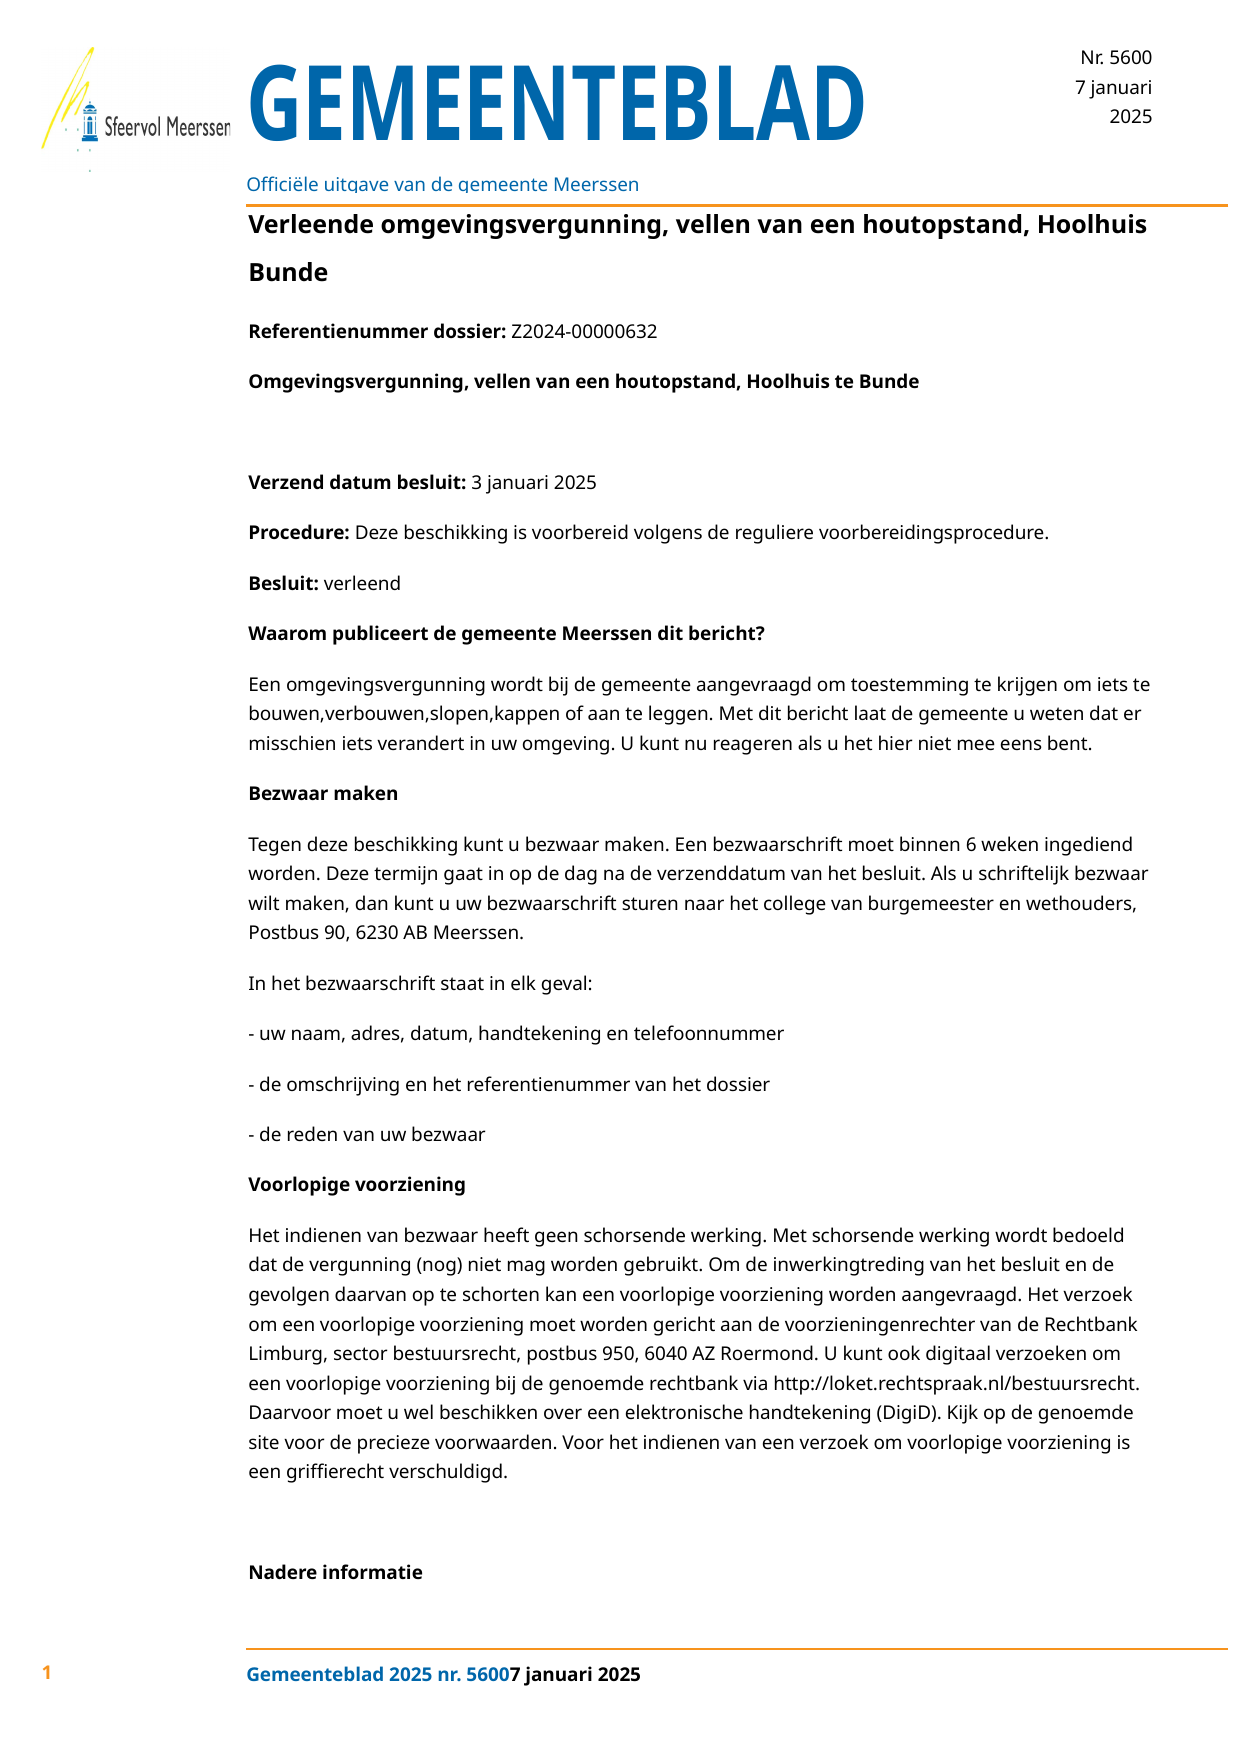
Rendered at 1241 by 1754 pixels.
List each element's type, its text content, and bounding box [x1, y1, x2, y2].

text Verleende omgevingsvergunning, vellen van een houtopstand, Hoolhuis Bunde [248, 207, 1152, 288]
text - uw naam, adres, datum, handtekening en telefoonnummer [248, 1020, 1152, 1046]
text Besluit: verleend [248, 570, 1152, 596]
text Een omgevingsvergunning wordt bij de gemeente aangevraagd om toestemming te krijgen om iets te bouwen,verbouwen,slopen,kappen of aan te leggen. Met dit bericht laat de gemeente u weten dat er misschien iets verandert in uw omgeving. U kunt nu reageren als u het hier niet mee eens bent. [248, 671, 1152, 756]
text Referentienummer dossier: Z2024-00000632 [248, 318, 1152, 344]
text Het indienen van bezwaar heeft geen schorsende werking. Met schorsende werking wordt bedoeld dat de vergunning (nog) niet mag worden gebruikt. Om de inwerkingtreding van het besluit en de gevolgen daarvan op te schorten kan een voorlopige voorziening worden aangevraagd. Het verzoek om een voorlopige voorziening moet worden gericht aan de voorzieningenrechter van de Rechtbank Limburg, sector bestuursrecht, postbus 950, 6040 AZ Roermond. U kunt ook digitaal verzoeken om een voorlopige voorziening bij de genoemde rechtbank via http://loket.rechtspraak.nl/bestuursrecht. Daarvoor moet u wel beschikken over een elektronische handtekening (DigiD). Kijk op de genoemde site voor de precieze voorwaarden. Voor het indienen van een verzoek om voorlopige voorziening is een griffierecht verschuldigd. [248, 1222, 1152, 1484]
text Omgevingsvergunning, vellen van een houtopstand, Hoolhuis te Bunde [248, 368, 1152, 394]
text - de omschrijving en het referentienummer van het dossier [248, 1071, 1152, 1097]
text Tegen deze beschikking kunt u bezwaar maken. Een bezwaarschrift moet binnen 6 weken ingediend worden. Deze termijn gaat in op de dag na de verzenddatum van het besluit. Als u schriftelijk bezwaar wilt maken, dan kunt u uw bezwaarschrift sturen naar het college van burgemeester en wethouders, Postbus 90, 6230 AB Meerssen. [248, 831, 1152, 945]
text In het bezwaarschrift staat in elk geval: [248, 970, 1152, 996]
text - de reden van uw bezwaar [248, 1121, 1152, 1147]
picture [41, 47, 231, 172]
text Nadere informatie [248, 1559, 1152, 1585]
text Procedure: Deze beschikking is voorbereid volgens de reguliere voorbereidingsprocedure. [248, 519, 1152, 545]
text Bezwaar maken [248, 780, 1152, 806]
text Voorlopige voorziening [248, 1172, 1152, 1197]
text Verzend datum besluit: 3 januari 2025 [248, 469, 1152, 495]
text Waarom publiceert de gemeente Meerssen dit bericht? [248, 620, 1152, 646]
